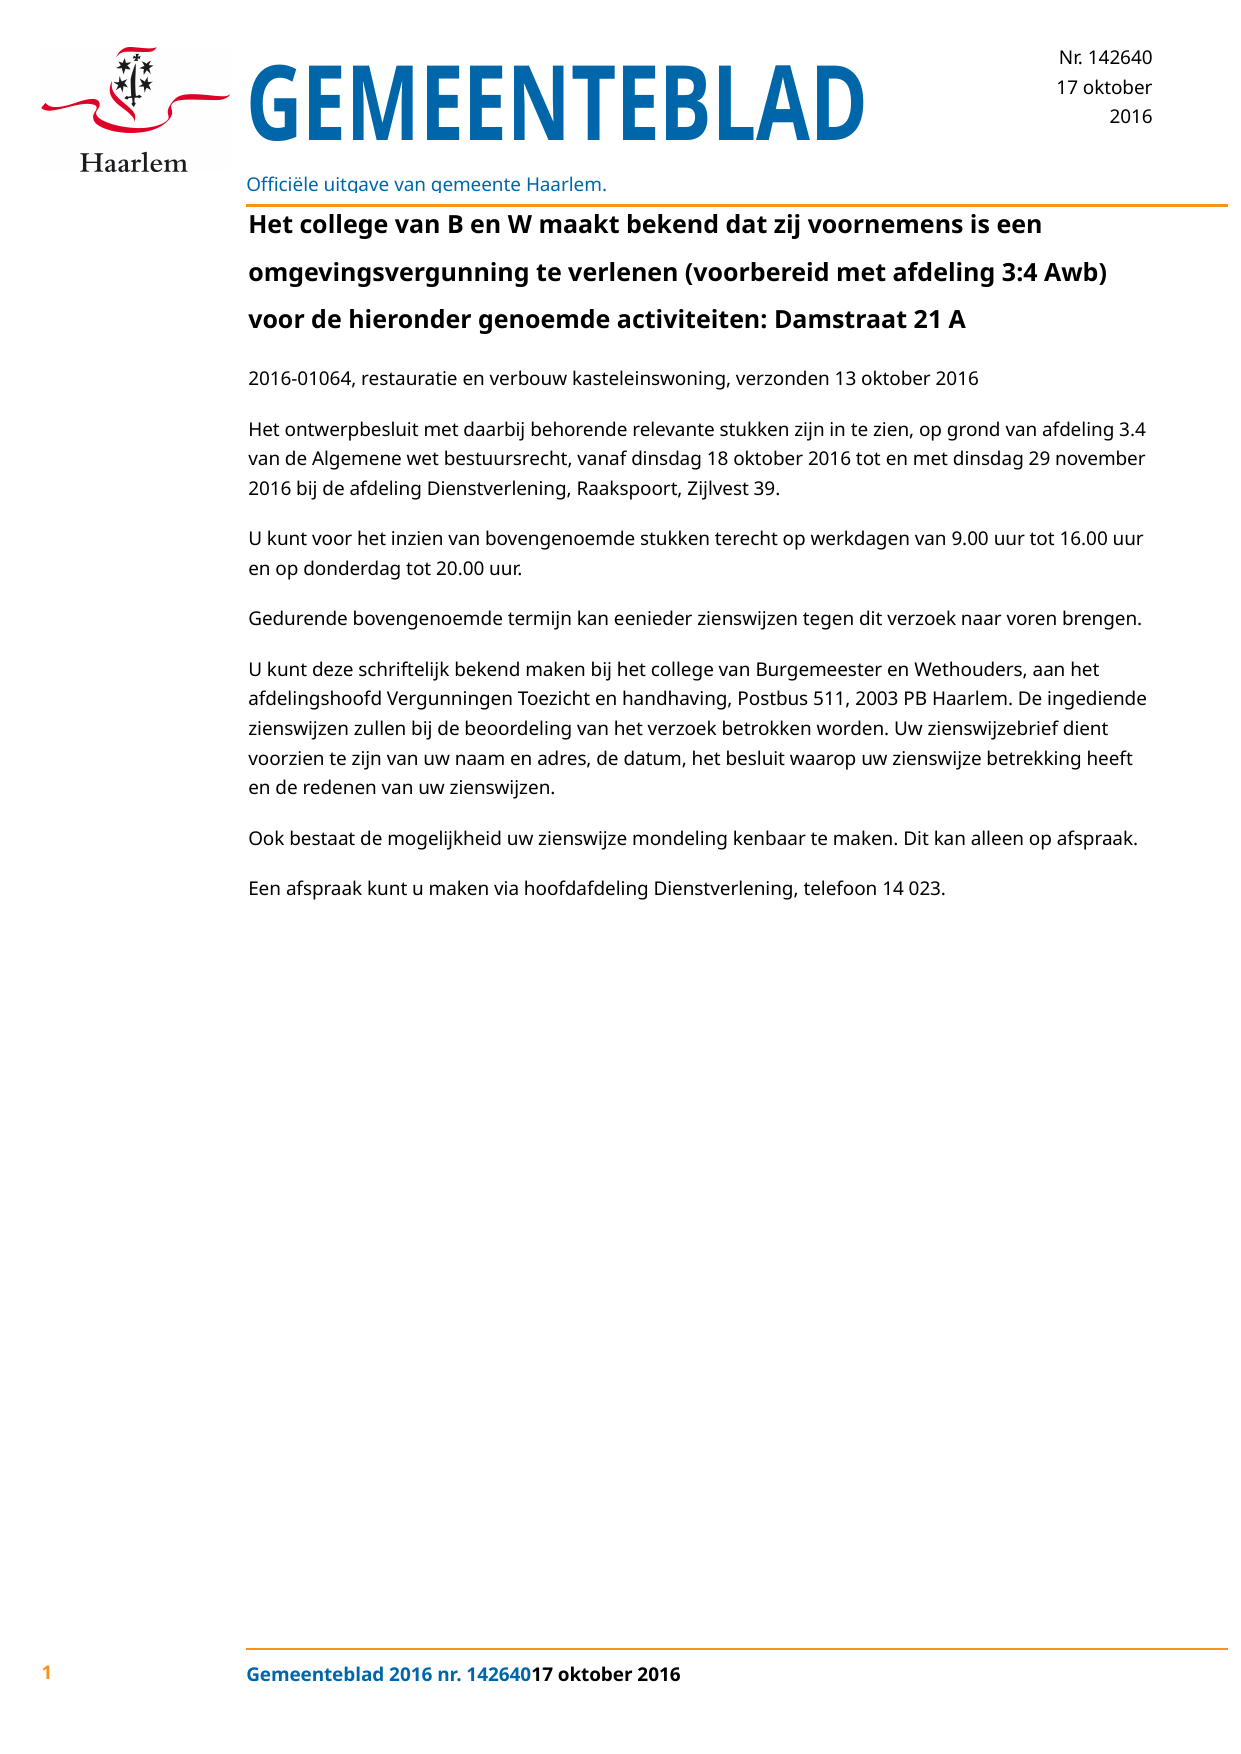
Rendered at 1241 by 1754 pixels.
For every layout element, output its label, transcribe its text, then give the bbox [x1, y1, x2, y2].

text 2016-01064, restauratie en verbouw kasteleinswoning, verzonden 13 oktober 2016 [248, 366, 1152, 391]
text Het ontwerpbesluit met daarbij behorende relevante stukken zijn in te zien, op grond van afdeling 3.4 van de Algemene wet bestuursrecht, vanaf dinsdag 18 oktober 2016 tot en met dinsdag 29 november 2016 bij de afdeling Dienstverlening, Raakspoort, Zijlvest 39. [248, 416, 1152, 501]
text Ook bestaat de mogelijkheid uw zienswijze mondeling kenbaar te maken. Dit kan alleen op afspraak. [248, 825, 1152, 850]
text Een afspraak kunt u maken via hoofdafdeling Dienstverlening, telefoon 14 023. [248, 875, 1152, 901]
picture [41, 47, 231, 172]
text Het college van B en W maakt bekend dat zij voornemens is een omgevingsvergunning te verlenen (voorbereid met afdeling 3:4 Awb) voor de hieronder genoemde activiteiten: Damstraat 21 A [248, 207, 1152, 336]
text Gedurende bovengenoemde termijn kan eenieder zienswijzen tegen dit verzoek naar voren brengen. [248, 606, 1152, 631]
text U kunt deze schriftelijk bekend maken bij het college van Burgemeester en Wethouders, aan het afdelingshoofd Vergunningen Toezicht en handhaving, Postbus 511, 2003 PB Haarlem. De ingediende zienswijzen zullen bij de beoordeling van het verzoek betrokken worden. Uw zienswijzebrief dient voorzien te zijn van uw naam en adres, de datum, het besluit waarop uw zienswijze betrekking heeft en de redenen van uw zienswijzen. [248, 656, 1152, 800]
text U kunt voor het inzien van bovengenoemde stukken terecht op werkdagen van 9.00 uur tot 16.00 uur en op donderdag tot 20.00 uur. [248, 526, 1152, 581]
